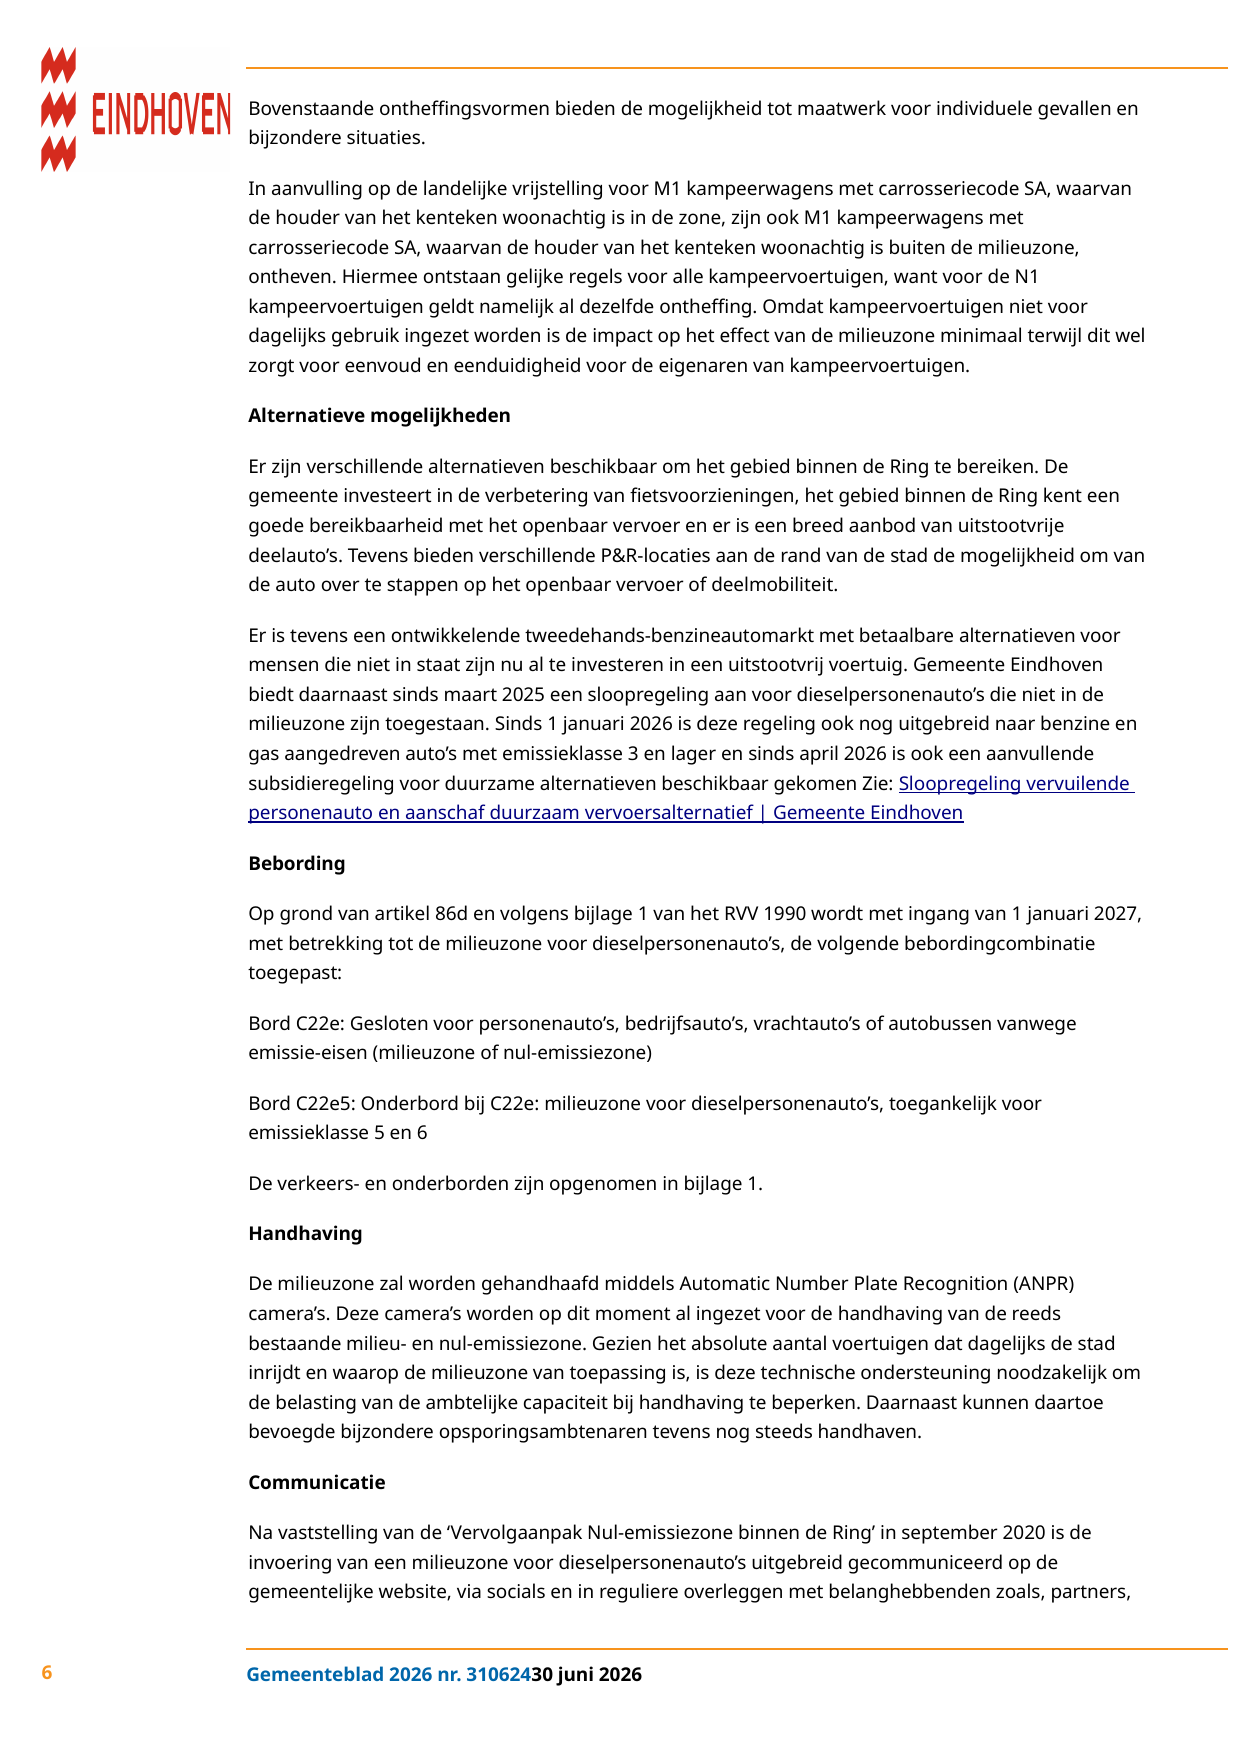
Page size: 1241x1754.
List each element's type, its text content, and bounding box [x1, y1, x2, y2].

text Bovenstaande ontheffingsvormen bieden de mogelijkheid tot maatwerk voor individuele gevallen en bijzondere situaties. [248, 95, 1152, 150]
text De verkeers- en onderborden zijn opgenomen in bijlage 1. [248, 1170, 1152, 1196]
text Bord C22e5: Onderbord bij C22e: milieuzone voor dieselpersonenauto’s, toegankelijk voor emissieklasse 5 en 6 [248, 1090, 1152, 1145]
text Bord C22e: Gesloten voor personenauto’s, bedrijfsauto’s, vrachtauto’s of autobussen vanwege emissie-eisen (milieuzone of nul-emissiezone) [248, 1010, 1152, 1065]
text Er zijn verschillende alternatieven beschikbaar om het gebied binnen de Ring te bereiken. De gemeente investeert in de verbetering van fietsvoorzieningen, het gebied binnen de Ring kent een goede bereikbaarheid met het openbaar vervoer en er is een breed aanbod van uitstootvrije deelauto’s. Tevens bieden verschillende P&R-locaties aan de rand van de stad de mogelijkheid om van de auto over te stappen op het openbaar vervoer of deelmobiliteit. [248, 453, 1152, 597]
text Na vaststelling van de ‘Vervolgaanpak Nul-emissiezone binnen de Ring’ in september 2020 is de invoering van een milieuzone voor dieselpersonenauto’s uitgebreid gecommuniceerd op de gemeentelijke website, via socials en in reguliere overleggen met belanghebbenden zoals, partners, [248, 1519, 1152, 1604]
text Communicatie [248, 1469, 1152, 1495]
text De milieuzone zal worden gehandhaafd middels Automatic Number Plate Recognition (ANPR) camera’s. Deze camera’s worden op dit moment al ingezet voor de handhaving van de reeds bestaande milieu- en nul-emissiezone. Gezien het absolute aantal voertuigen dat dagelijks de stad inrijdt en waarop de milieuzone van toepassing is, is deze technische ondersteuning noodzakelijk om de belasting van de ambtelijke capaciteit bij handhaving te beperken. Daarnaast kunnen daartoe bevoegde bijzondere opsporingsambtenaren tevens nog steeds handhaven. [248, 1271, 1152, 1444]
text Bebording [248, 850, 1152, 876]
text Alternatieve mogelijkheden [248, 403, 1152, 428]
text Handhaving [248, 1220, 1152, 1246]
text Op grond van artikel 86d en volgens bijlage 1 van het RVV 1990 wordt met ingang van 1 januari 2027, met betrekking tot de milieuzone voor dieselpersonenauto’s, de volgende bebordingcombinatie toegepast: [248, 900, 1152, 985]
text In aanvulling op de landelijke vrijstelling voor M1 kampeerwagens met carrosseriecode SA, waarvan de houder van het kenteken woonachtig is in de zone, zijn ook M1 kampeerwagens met carrosseriecode SA, waarvan de houder van het kenteken woonachtig is buiten de milieuzone, ontheven. Hiermee ontstaan gelijke regels voor alle kampeervoertuigen, want voor de N1 kampeervoertuigen geldt namelijk al dezelfde ontheffing. Omdat kampeervoertuigen niet voor dagelijks gebruik ingezet worden is de impact op het effect van de milieuzone minimaal terwijl dit wel zorgt voor eenvoud en eenduidigheid voor de eigenaren van kampeervoertuigen. [248, 175, 1152, 378]
picture [41, 47, 231, 172]
text Er is tevens een ontwikkelende tweedehands-benzineautomarkt met betaalbare alternatieven voor mensen die niet in staat zijn nu al te investeren in een uitstootvrij voertuig. Gemeente Eindhoven biedt daarnaast sinds maart 2025 een sloopregeling aan voor dieselpersonenauto’s die niet in de milieuzone zijn toegestaan. Sinds 1 januari 2026 is deze regeling ook nog uitgebreid naar benzine en gas aangedreven auto’s met emissieklasse 3 en lager en sinds april 2026 is ook een aanvullende subsidieregeling voor duurzame alternatieven beschikbaar gekomen Zie: Sloopregeling vervuilende personenauto en aanschaf duurzaam vervoersalternatief | Gemeente Eindhoven [248, 622, 1152, 825]
